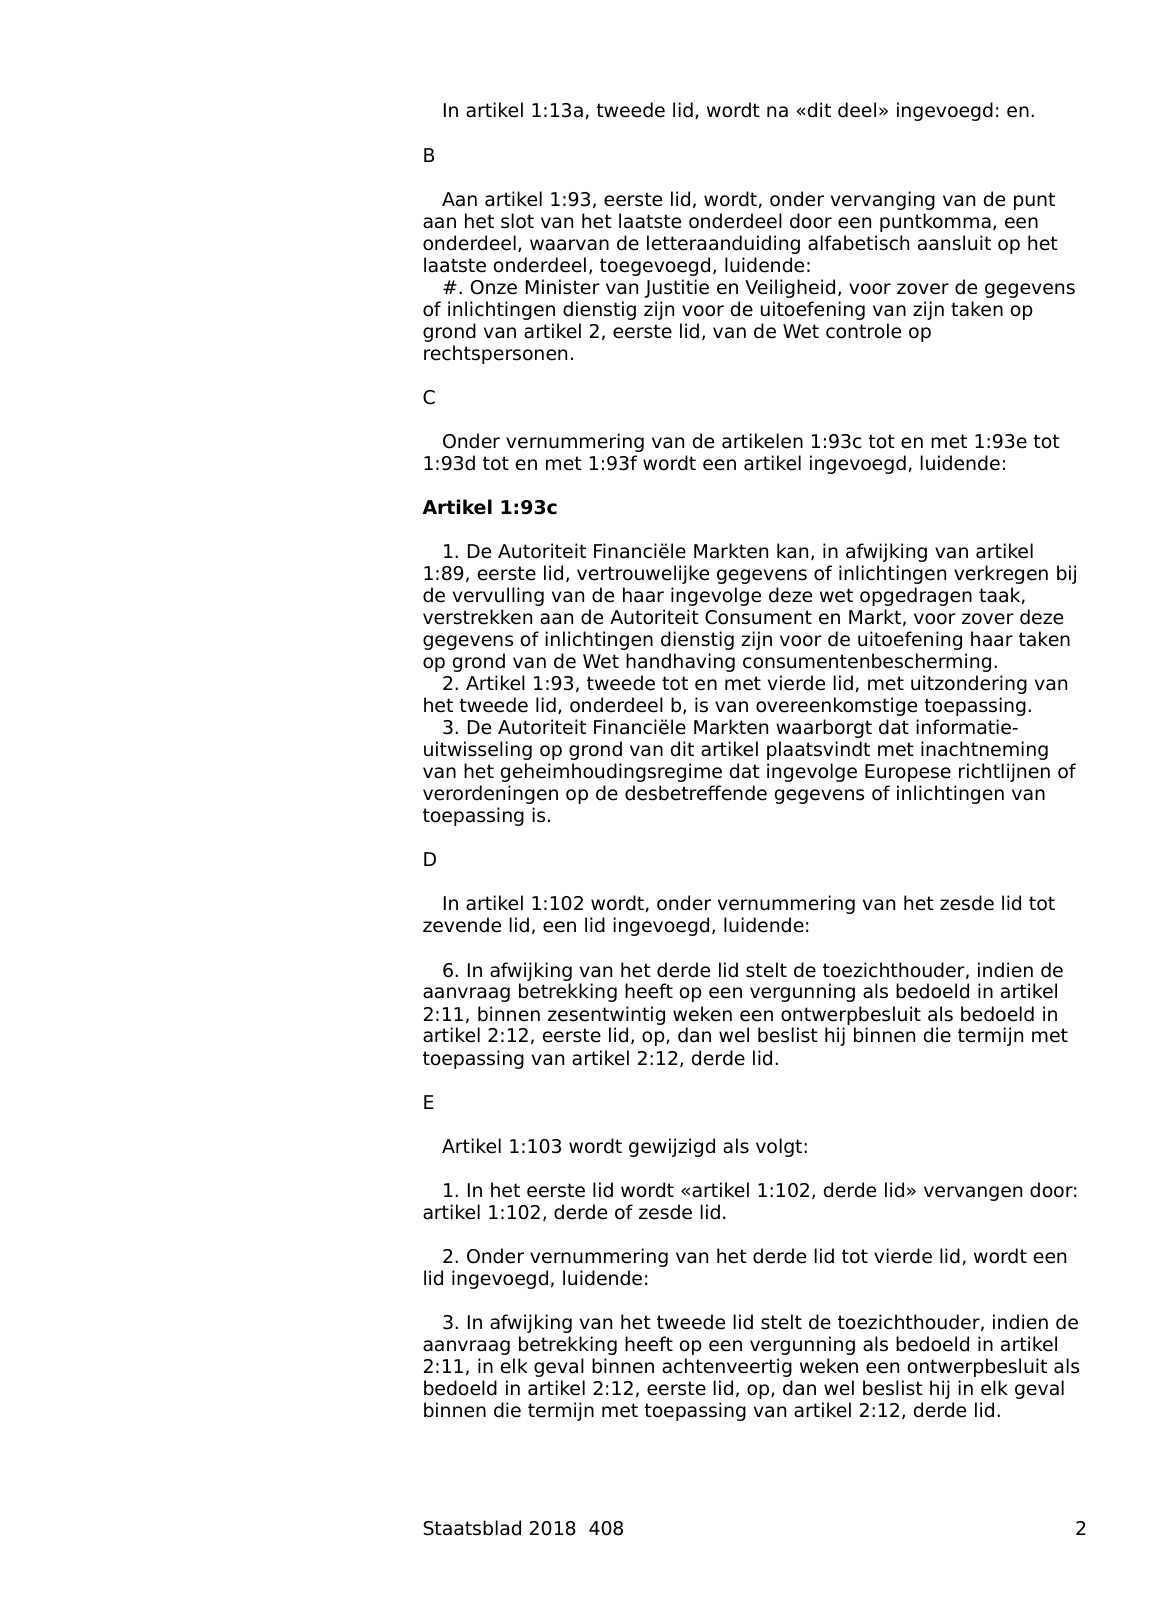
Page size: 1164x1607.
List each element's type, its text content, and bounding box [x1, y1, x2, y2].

text 2. Onder vernummering van het derde lid tot vierde lid, wordt een lid ingevoegd, luidende: [422, 1246, 1087, 1290]
text 2. Artikel 1:93, tweede tot en met vierde lid, met uitzondering van het tweede lid, onderdeel b, is van overeenkomstige toepassing. [422, 673, 1087, 717]
text 3. De Autoriteit Financiële Markten waarborgt dat informatie-uitwisseling op grond van dit artikel plaatsvindt met inachtneming van het geheimhoudingsregime dat ingevolge Europese richtlijnen of verordeningen op de desbetreffende gegevens of inlichtingen van toepassing is. [422, 717, 1087, 827]
subtitle Artikel 1:93c [422, 497, 1087, 519]
text D [422, 849, 1087, 871]
text B [422, 144, 1087, 167]
text 3. In afwijking van het tweede lid stelt de toezichthouder, indien de aanvraag betrekking heeft op een vergunning als bedoeld in artikel 2:11, in elk geval binnen achtenveertig weken een ontwerpbesluit als bedoeld in artikel 2:12, eerste lid, op, dan wel beslist hij in elk geval binnen die termijn met toepassing van artikel 2:12, derde lid. [422, 1312, 1087, 1422]
text Artikel 1:103 wordt gewijzigd als volgt: [422, 1136, 1087, 1158]
text 1. De Autoriteit Financiële Markten kan, in afwijking van artikel 1:89, eerste lid, vertrouwelijke gegevens of inlichtingen verkregen bij de vervulling van de haar ingevolge deze wet opgedragen taak, verstrekken aan de Autoriteit Consument en Markt, voor zover deze gegevens of inlichtingen dienstig zijn voor de uitoefening haar taken op grond van de Wet handhaving consumentenbescherming. [422, 541, 1087, 673]
text C [422, 387, 1087, 409]
text #. Onze Minister van Justitie en Veiligheid, voor zover de gegevens of inlichtingen dienstig zijn voor de uitoefening van zijn taken op grond van artikel 2, eerste lid, van de Wet controle op rechtspersonen. [422, 277, 1087, 364]
text In artikel 1:13a, tweede lid, wordt na «dit deel» ingevoegd: en. [422, 100, 1087, 122]
text Aan artikel 1:93, eerste lid, wordt, onder vervanging van de punt aan het slot van het laatste onderdeel door een puntkomma, een onderdeel, waarvan de letteraanduiding alfabetisch aansluit op het laatste onderdeel, toegevoegd, luidende: [422, 189, 1087, 277]
text Onder vernummering van de artikelen 1:93c tot en met 1:93e tot 1:93d tot en met 1:93f wordt een artikel ingevoegd, luidende: [422, 431, 1087, 475]
text In artikel 1:102 wordt, onder vernummering van het zesde lid tot zevende lid, een lid ingevoegd, luidende: [422, 893, 1087, 937]
text E [422, 1092, 1087, 1113]
text 6. In afwijking van het derde lid stelt de toezichthouder, indien de aanvraag betrekking heeft op een vergunning als bedoeld in artikel 2:11, binnen zesentwintig weken een ontwerpbesluit als bedoeld in artikel 2:12, eerste lid, op, dan wel beslist hij binnen die termijn met toepassing van artikel 2:12, derde lid. [422, 959, 1087, 1069]
text 1. In het eerste lid wordt «artikel 1:102, derde lid» vervangen door: artikel 1:102, derde of zesde lid. [422, 1180, 1087, 1224]
